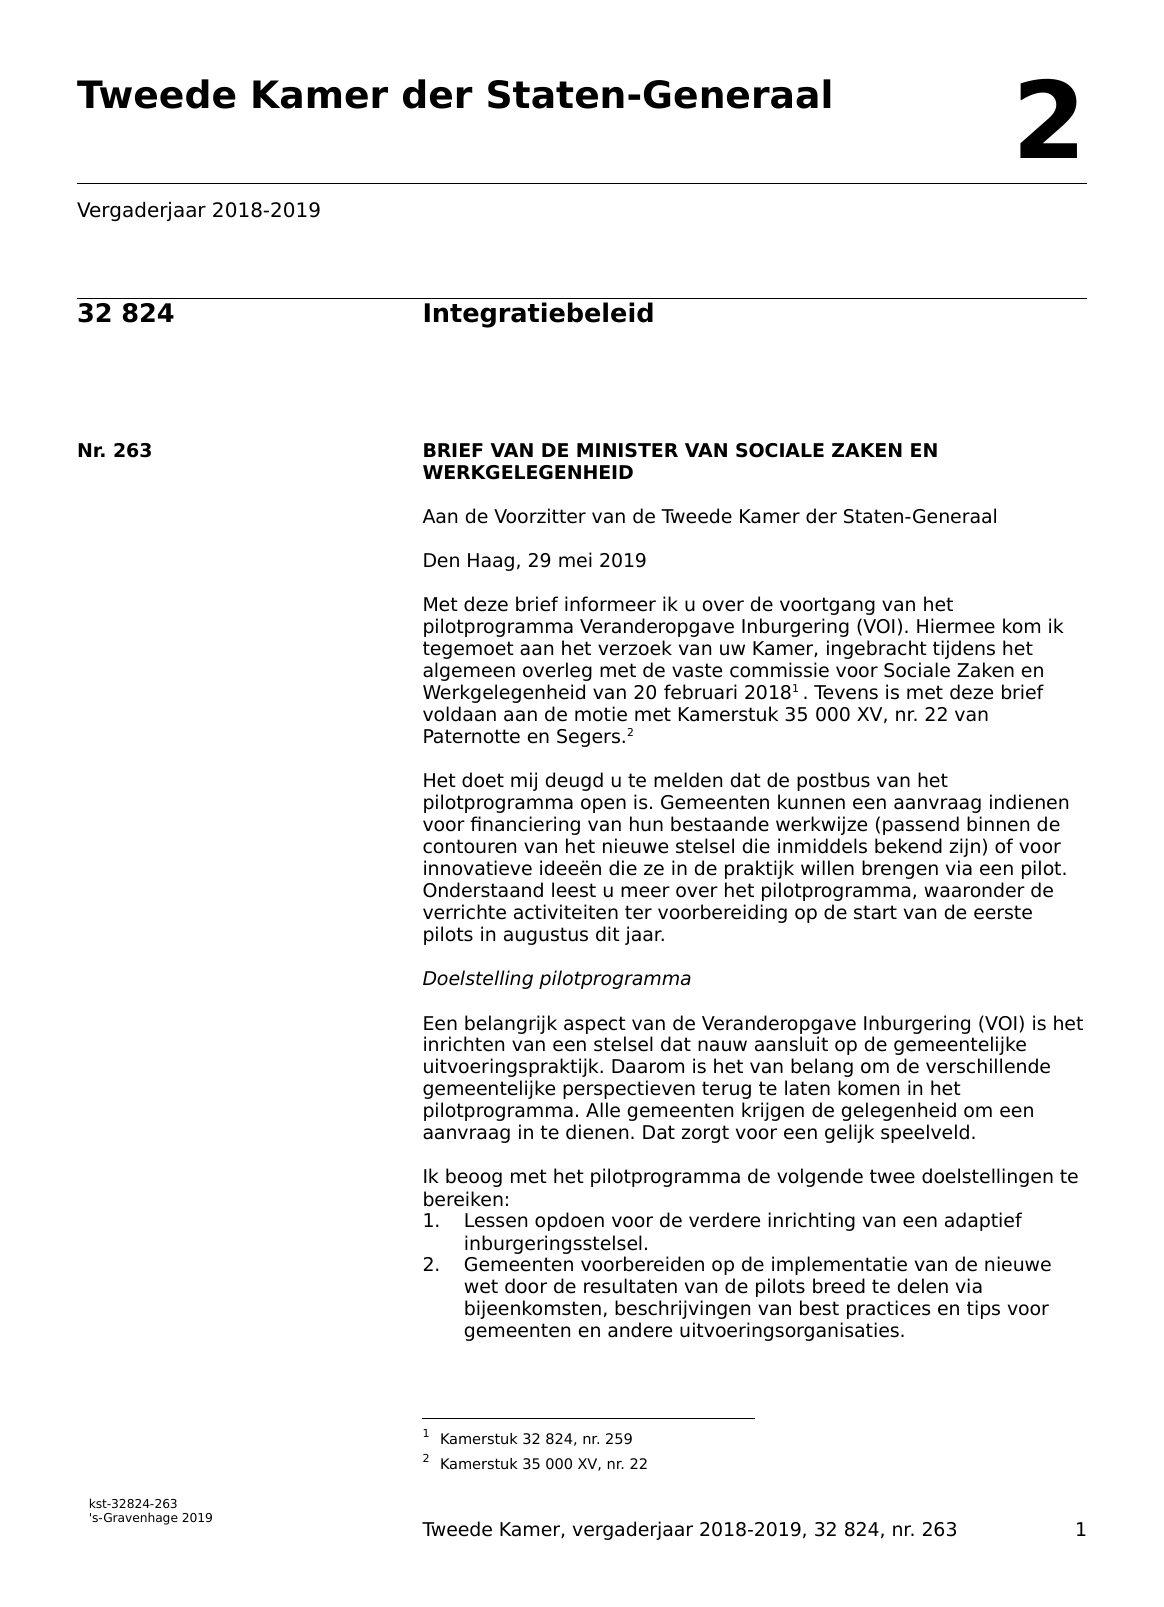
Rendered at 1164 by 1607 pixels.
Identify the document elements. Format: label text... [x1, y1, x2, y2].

subtitle Nr. 263 BRIEF VAN DE MINISTER VAN SOCIALE ZAKEN EN WERKGELEGENHEID [77, 440, 1087, 484]
text 's-Gravenhage 2019 [88, 1511, 323, 1525]
text 1. Lessen opdoen voor de verdere inrichting van een adaptief inburgeringsstelsel. [422, 1210, 1087, 1254]
table_header Tweede Kamer der Staten-Generaal [77, 59, 886, 183]
text Een belangrijk aspect van de Veranderopgave Inburgering (VOI) is het inrichten van een stelsel dat nauw aansluit op de gemeentelijke uitvoeringspraktijk. Daarom is het van belang om de verschillende gemeentelijke perspectieven terug te laten komen in het pilotprogramma. Alle gemeenten krijgen de gelegenheid om een aanvraag in te dienen. Dat zorgt voor een gelijk speelveld. [422, 1012, 1087, 1144]
table_cell Vergaderjaar 2018-2019 [77, 184, 1087, 298]
text Met deze brief informeer ik u over de voortgang van het pilotprogramma Veranderopgave Inburgering (VOI). Hiermee kom ik tegemoet aan het verzoek van uw Kamer, ingebracht tijdens het algemeen overleg met de vaste commissie voor Sociale Zaken en Werkgelegenheid van 20 februari 2018. Tevens is met deze brief voldaan aan de motie met Kamerstuk 35 000 XV, nr. 22 van Paternotte en Segers. [422, 594, 1087, 748]
table_header 2 [886, 59, 1087, 183]
text Kamerstuk 35 000 XV, nr. 22 [422, 1452, 1087, 1474]
text 2. Gemeenten voorbereiden op de implementatie van de nieuwe wet door de resultaten van de pilots breed te delen via bijeenkomsten, beschrijvingen van best practices en tips voor gemeenten en andere uitvoeringsorganisaties. [422, 1254, 1087, 1342]
text Het doet mij deugd u te melden dat de postbus van het pilotprogramma open is. Gemeenten kunnen een aanvraag indienen voor financiering van hun bestaande werkwijze (passend binnen de contouren van het nieuwe stelsel die inmiddels bekend zijn) of voor innovatieve ideeën die ze in de praktijk willen brengen via een pilot. Onderstaand leest u meer over het pilotprogramma, waaronder de verrichte activiteiten ter voorbereiding op de start van de eerste pilots in augustus dit jaar. [422, 770, 1087, 946]
subtitle Doelstelling pilotprogramma [422, 968, 1087, 990]
text Den Haag, 29 mei 2019 [422, 550, 1087, 572]
text Kamerstuk 32 824, nr. 259 [422, 1427, 1087, 1449]
text Ik beoog met het pilotprogramma de volgende twee doelstellingen te bereiken: [422, 1166, 1087, 1210]
text kst-32824-263 [88, 1497, 323, 1511]
text Aan de Voorzitter van de Tweede Kamer der Staten-Generaal [422, 506, 1087, 528]
subtitle 32 824 Integratiebeleid [77, 299, 1087, 329]
